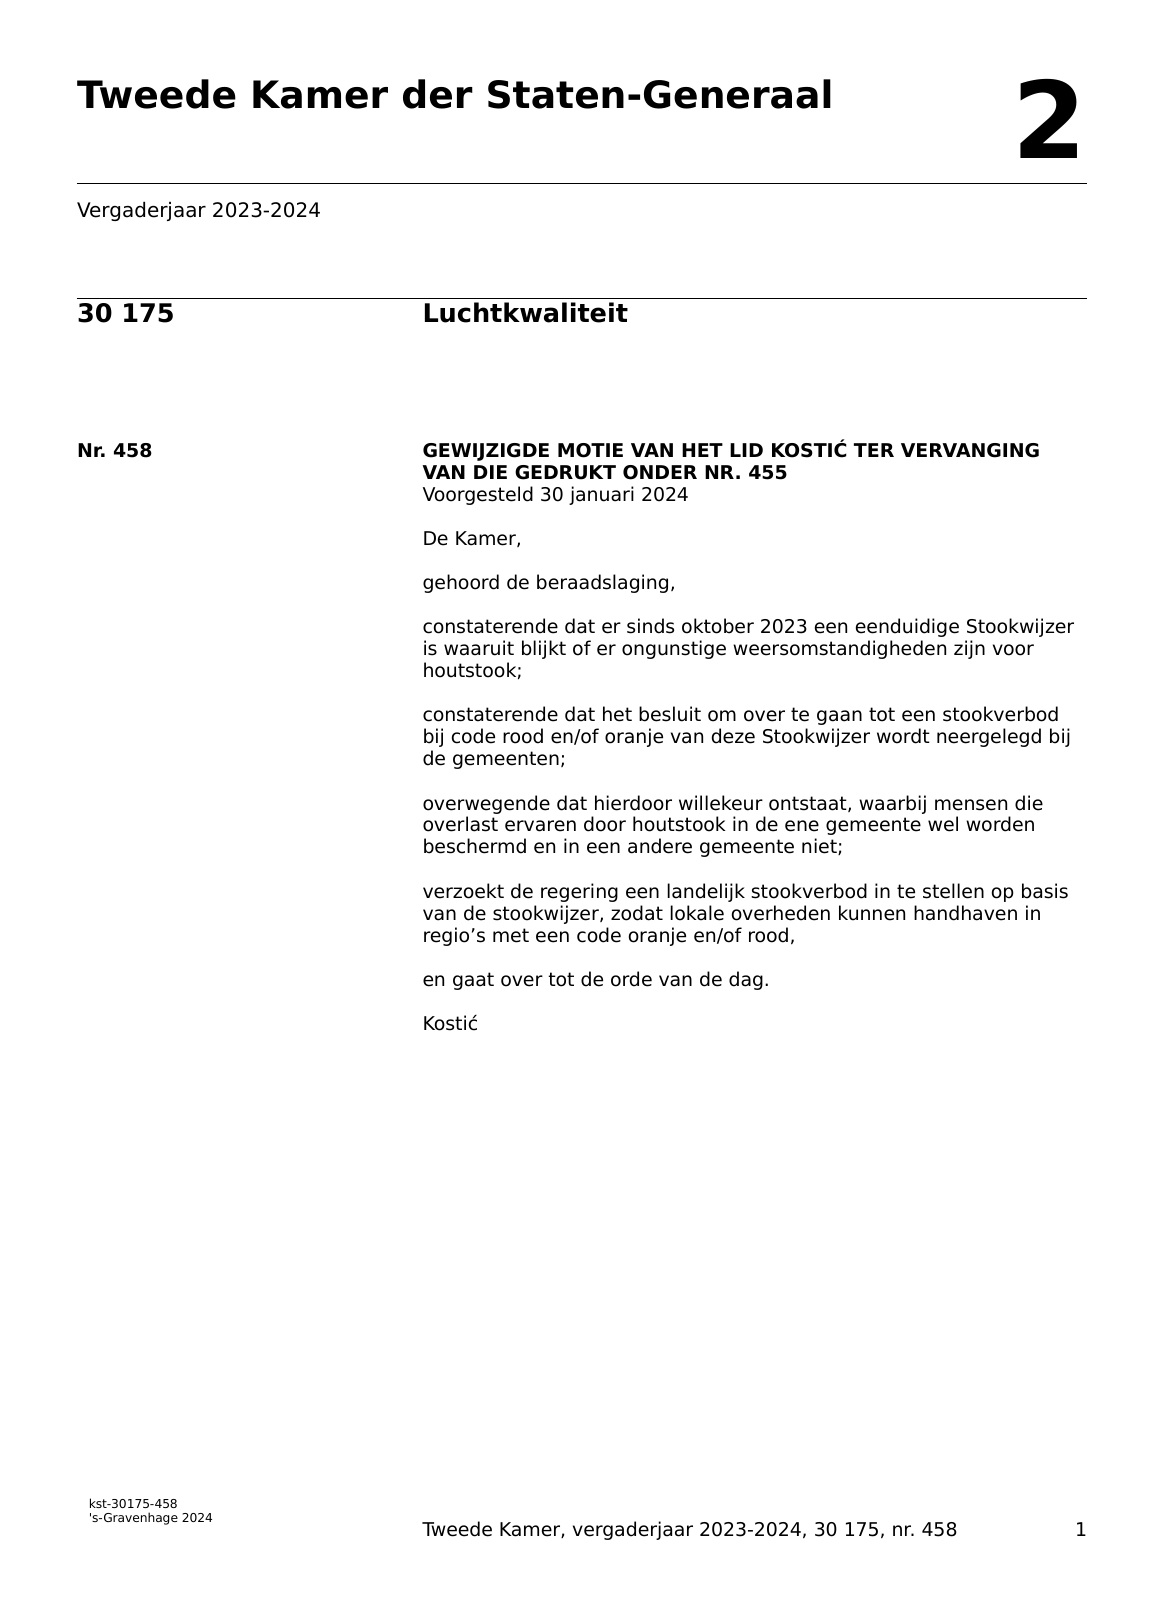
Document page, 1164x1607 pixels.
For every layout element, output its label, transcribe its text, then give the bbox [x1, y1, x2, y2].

text Voorgesteld 30 januari 2024 [422, 484, 1087, 506]
text gehoord de beraadslaging, [422, 572, 1087, 594]
text kst-30175-458 [88, 1497, 323, 1511]
table_header Tweede Kamer der Staten-Generaal [77, 59, 886, 183]
text Kostić [422, 1013, 1087, 1035]
text verzoekt de regering een landelijk stookverbod in te stellen op basis van de stookwijzer, zodat lokale overheden kunnen handhaven in regio’s met een code oranje en/of rood, [422, 881, 1087, 946]
text constaterende dat het besluit om over te gaan tot een stookverbod bij code rood en/of oranje van deze Stookwijzer wordt neergelegd bij de gemeenten; [422, 704, 1087, 770]
text constaterende dat er sinds oktober 2023 een eenduidige Stookwijzer is waaruit blijkt of er ongunstige weersomstandigheden zijn voor houtstook; [422, 616, 1087, 682]
text en gaat over tot de orde van de dag. [422, 969, 1087, 991]
text overwegende dat hierdoor willekeur ontstaat, waarbij mensen die overlast ervaren door houtstook in de ene gemeente wel worden beschermd en in een andere gemeente niet; [422, 792, 1087, 858]
text 's-Gravenhage 2024 [88, 1511, 323, 1525]
text De Kamer, [422, 528, 1087, 550]
table_header 2 [886, 59, 1087, 183]
subtitle Nr. 458 GEWIJZIGDE MOTIE VAN HET LID KOSTIĆ TER VERVANGING VAN DIE GEDRUKT ONDER NR. 455 [77, 440, 1087, 484]
subtitle 30 175 Luchtkwaliteit [77, 299, 1087, 329]
table_cell Vergaderjaar 2023-2024 [77, 184, 1087, 298]
